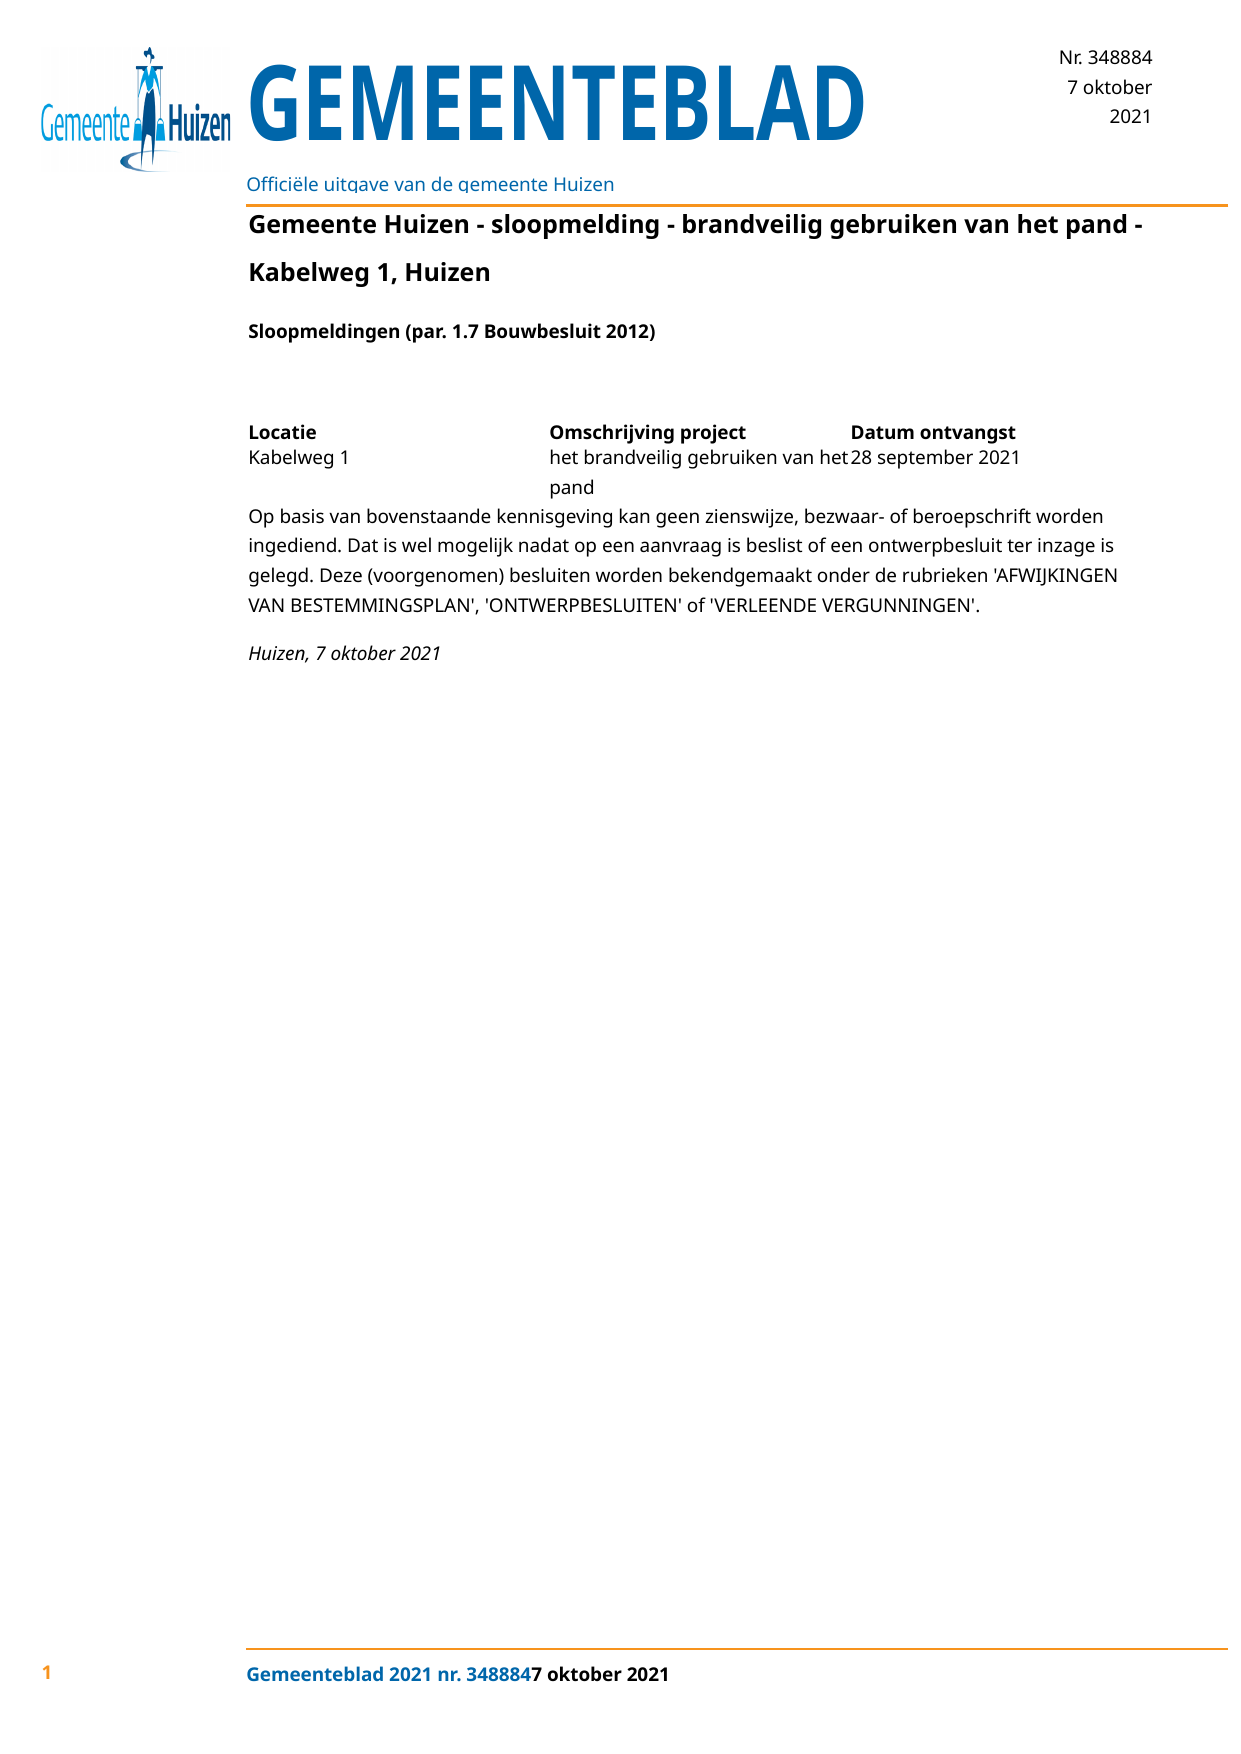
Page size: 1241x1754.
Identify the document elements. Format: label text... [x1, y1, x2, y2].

table_header Locatie [248, 419, 549, 444]
table_cell 28 september 2021 [850, 445, 1152, 500]
text Huizen, 7 oktober 2021 [248, 640, 1152, 665]
text Op basis van bovenstaande kennisgeving kan geen zienswijze, bezwaar- of beroepschrift worden ingediend. Dat is wel mogelijk nadat op een aanvraag is beslist of een ontwerpbesluit ter inzage is gelegd. Deze (voorgenomen) besluiten worden bekendgemaakt onder de rubrieken 'AFWIJKINGEN VAN BESTEMMINGSPLAN', 'ONTWERPBESLUITEN' of 'VERLEENDE VERGUNNINGEN'. [248, 503, 1152, 618]
text Sloopmeldingen (par. 1.7 Bouwbesluit 2012) [248, 318, 1152, 344]
table_cell het brandveilig gebruiken van het pand [549, 445, 850, 500]
table_header Omschrijving project [549, 419, 850, 444]
text Gemeente Huizen - sloopmelding - brandveilig gebruiken van het pand - Kabelweg 1, Huizen [248, 207, 1152, 288]
table_header Datum ontvangst [850, 419, 1152, 444]
picture [41, 47, 231, 172]
table_cell Kabelweg 1 [248, 445, 549, 500]
